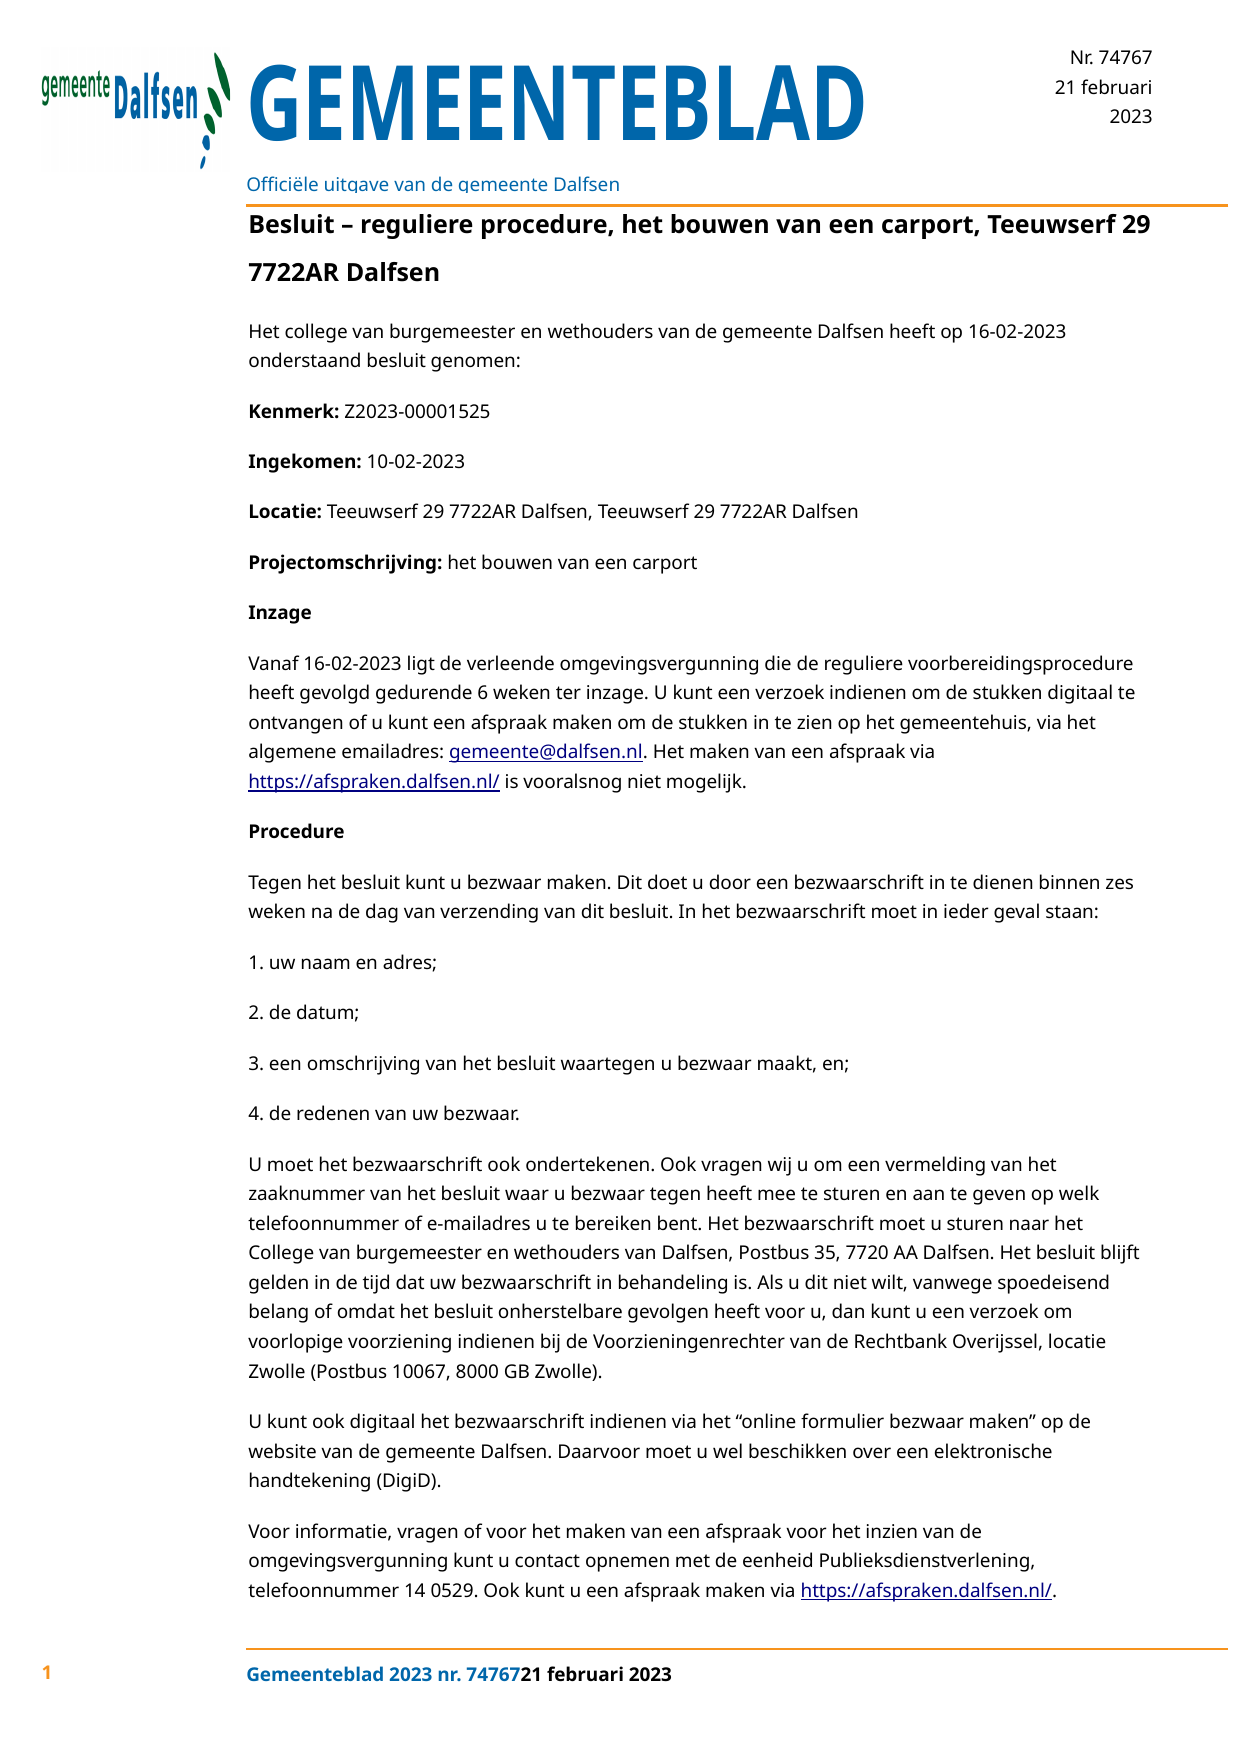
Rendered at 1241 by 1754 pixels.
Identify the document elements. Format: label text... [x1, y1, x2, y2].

text Voor informatie, vragen of voor het maken van een afspraak voor het inzien van de omgevingsvergunning kunt u contact opnemen met de eenheid Publieksdienstverlening, telefoonnummer 14 0529. Ook kunt u een afspraak maken via https://afspraken.dalfsen.nl/. [248, 1518, 1152, 1603]
text Besluit – reguliere procedure, het bouwen van een carport, Teeuwserf 29 7722AR Dalfsen [248, 207, 1152, 288]
text Het college van burgemeester en wethouders van de gemeente Dalfsen heeft op 16-02-2023 onderstaand besluit genomen: [248, 318, 1152, 373]
text Locatie: Teeuwserf 29 7722AR Dalfsen, Teeuwserf 29 7722AR Dalfsen [248, 499, 1152, 524]
text Vanaf 16-02-2023 ligt de verleende omgevingsvergunning die de reguliere voorbereidingsprocedure heeft gevolgd gedurende 6 weken ter inzage. U kunt een verzoek indienen om de stukken digitaal te ontvangen of u kunt een afspraak maken om de stukken in te zien op het gemeentehuis, via het algemene emailadres: gemeente@dalfsen.nl. Het maken van een afspraak via https://afspraken.dalfsen.nl/ is vooralsnog niet mogelijk. [248, 650, 1152, 794]
text Projectomschrijving: het bouwen van een carport [248, 549, 1152, 575]
text U kunt ook digitaal het bezwaarschrift indienen via het “online formulier bezwaar maken” op de website van de gemeente Dalfsen. Daarvoor moet u wel beschikken over een elektronische handtekening (DigiD). [248, 1408, 1152, 1493]
picture [41, 47, 231, 172]
text 4. de redenen van uw bezwaar. [248, 1100, 1152, 1126]
text 2. de datum; [248, 999, 1152, 1025]
text Procedure [248, 819, 1152, 844]
text Tegen het besluit kunt u bezwaar maken. Dit doet u door een bezwaarschrift in te dienen binnen zes weken na de dag van verzending van dit besluit. In het bezwaarschrift moet in ieder geval staan: [248, 869, 1152, 924]
text Kenmerk: Z2023-00001525 [248, 398, 1152, 424]
text U moet het bezwaarschrift ook ondertekenen. Ook vragen wij u om een vermelding van het zaaknummer van het besluit waar u bezwaar tegen heeft mee te sturen en aan te geven op welk telefoonnummer of e-mailadres u te bereiken bent. Het bezwaarschrift moet u sturen naar het College van burgemeester en wethouders van Dalfsen, Postbus 35, 7720 AA Dalfsen. Het besluit blijft gelden in de tijd dat uw bezwaarschrift in behandeling is. Als u dit niet wilt, vanwege spoedeisend belang of omdat het besluit onherstelbare gevolgen heeft voor u, dan kunt u een verzoek om voorlopige voorziening indienen bij de Voorzieningenrechter van de Rechtbank Overijssel, locatie Zwolle (Postbus 10067, 8000 GB Zwolle). [248, 1151, 1152, 1384]
text 1. uw naam en adres; [248, 949, 1152, 975]
text Ingekomen: 10-02-2023 [248, 448, 1152, 474]
text 3. een omschrijving van het besluit waartegen u bezwaar maakt, en; [248, 1050, 1152, 1076]
text Inzage [248, 599, 1152, 625]
